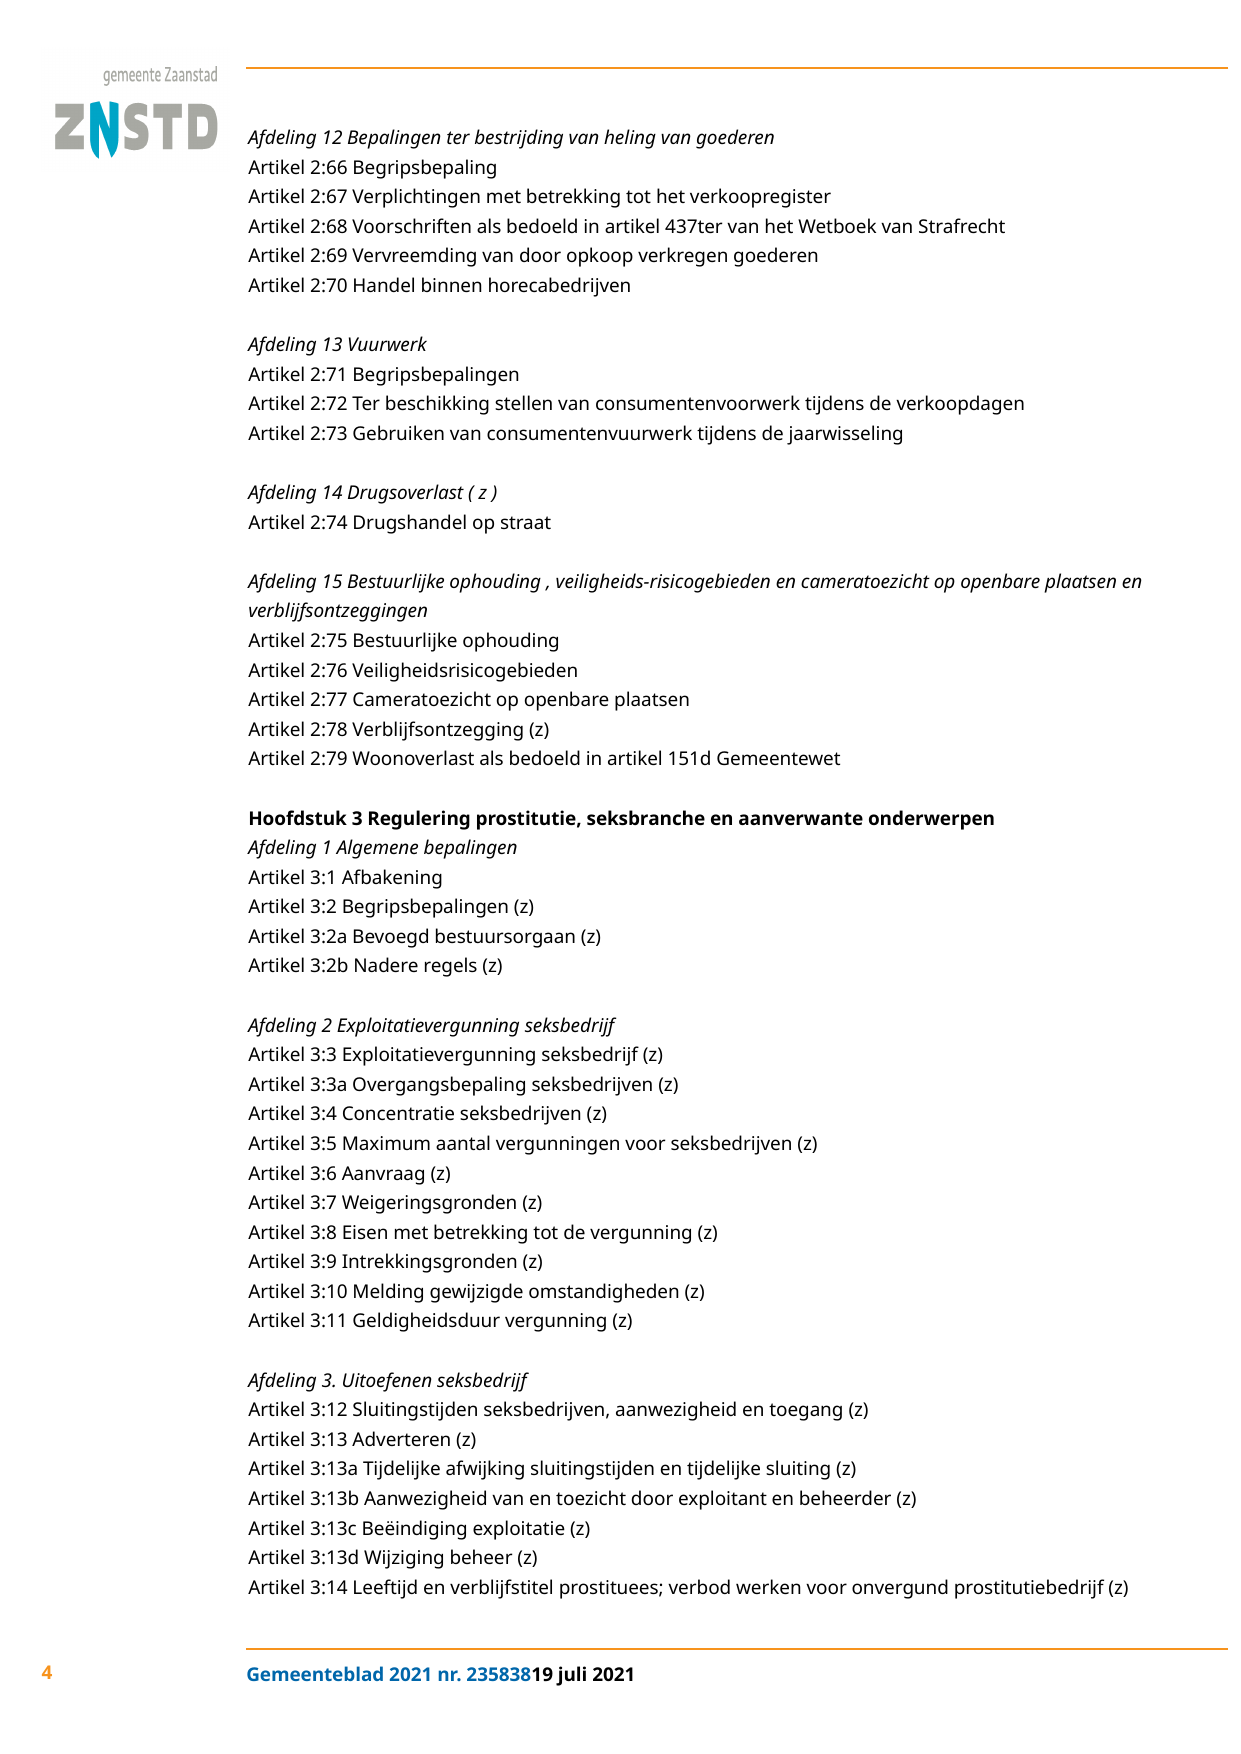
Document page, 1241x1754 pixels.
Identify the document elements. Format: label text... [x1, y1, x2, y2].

text Artikel 2:70 Handel binnen horecabedrijven [248, 272, 1152, 298]
text Artikel 2:73 Gebruiken van consumentenvuurwerk tijdens de jaarwisseling [248, 420, 1152, 446]
text Artikel 3:13b Aanwezigheid van en toezicht door exploitant en beheerder (z) [248, 1485, 1152, 1511]
text Artikel 2:68 Voorschriften als bedoeld in artikel 437ter van het Wetboek van Strafrecht [248, 213, 1152, 239]
text Artikel 3:9 Intrekkingsgronden (z) [248, 1248, 1152, 1274]
text Artikel 3:6 Aanvraag (z) [248, 1160, 1152, 1186]
text Afdeling 3. Uitoefenen seksbedrijf [248, 1367, 1152, 1393]
text Artikel 3:8 Eisen met betrekking tot de vergunning (z) [248, 1219, 1152, 1245]
text Artikel 2:78 Verblijfsontzegging (z) [248, 716, 1152, 742]
text Artikel 2:71 Begripsbepalingen [248, 361, 1152, 387]
text Artikel 3:5 Maximum aantal vergunningen voor seksbedrijven (z) [248, 1130, 1152, 1156]
text Artikel 3:13 Adverteren (z) [248, 1426, 1152, 1452]
picture [41, 47, 231, 172]
text Artikel 3:4 Concentratie seksbedrijven (z) [248, 1101, 1152, 1126]
text Afdeling 14 Drugsoverlast ( z ) [248, 479, 1152, 505]
text Artikel 2:69 Vervreemding van door opkoop verkregen goederen [248, 243, 1152, 268]
text Artikel 3:13c Beëindiging exploitatie (z) [248, 1515, 1152, 1541]
text Artikel 3:11 Geldigheidsduur vergunning (z) [248, 1308, 1152, 1333]
text Artikel 3:13a Tijdelijke afwijking sluitingstijden en tijdelijke sluiting (z) [248, 1456, 1152, 1481]
text Artikel 2:74 Drugshandel op straat [248, 509, 1152, 535]
text Artikel 2:66 Begripsbepaling [248, 154, 1152, 180]
text Artikel 3:2a Bevoegd bestuursorgaan (z) [248, 923, 1152, 949]
text Afdeling 15 Bestuurlijke ophouding , veiligheids-risicogebieden en cameratoezicht op openbare plaatsen en verblijfsontzeggingen [248, 568, 1152, 623]
text Afdeling 2 Exploitatievergunning seksbedrijf [248, 1012, 1152, 1038]
text Artikel 3:14 Leeftijd en verblijfstitel prostituees; verbod werken voor onvergund prostitutiebedrijf (z) [248, 1574, 1152, 1600]
text Artikel 3:12 Sluitingstijden seksbedrijven, aanwezigheid en toegang (z) [248, 1396, 1152, 1422]
text Hoofdstuk 3 Regulering prostitutie, seksbranche en aanverwante onderwerpen [248, 805, 1152, 831]
text Artikel 2:77 Cameratoezicht op openbare plaatsen [248, 686, 1152, 712]
text Artikel 3:3 Exploitatievergunning seksbedrijf (z) [248, 1041, 1152, 1067]
text Artikel 3:7 Weigeringsgronden (z) [248, 1189, 1152, 1215]
text Artikel 2:72 Ter beschikking stellen van consumentenvoorwerk tijdens de verkoopdagen [248, 391, 1152, 416]
text Artikel 2:67 Verplichtingen met betrekking tot het verkoopregister [248, 183, 1152, 209]
text Afdeling 12 Bepalingen ter bestrijding van heling van goederen [248, 124, 1152, 150]
text Artikel 2:76 Veiligheidsrisicogebieden [248, 657, 1152, 683]
text Afdeling 1 Algemene bepalingen [248, 834, 1152, 860]
text Artikel 3:13d Wijziging beheer (z) [248, 1544, 1152, 1570]
text Artikel 3:2 Begripsbepalingen (z) [248, 893, 1152, 919]
text Artikel 2:79 Woonoverlast als bedoeld in artikel 151d Gemeentewet [248, 746, 1152, 771]
text Artikel 2:75 Bestuurlijke ophouding [248, 627, 1152, 653]
text Afdeling 13 Vuurwerk [248, 331, 1152, 357]
text Artikel 3:2b Nadere regels (z) [248, 953, 1152, 978]
text Artikel 3:1 Afbakening [248, 864, 1152, 890]
text Artikel 3:10 Melding gewijzigde omstandigheden (z) [248, 1278, 1152, 1304]
text Artikel 3:3a Overgangsbepaling seksbedrijven (z) [248, 1071, 1152, 1097]
